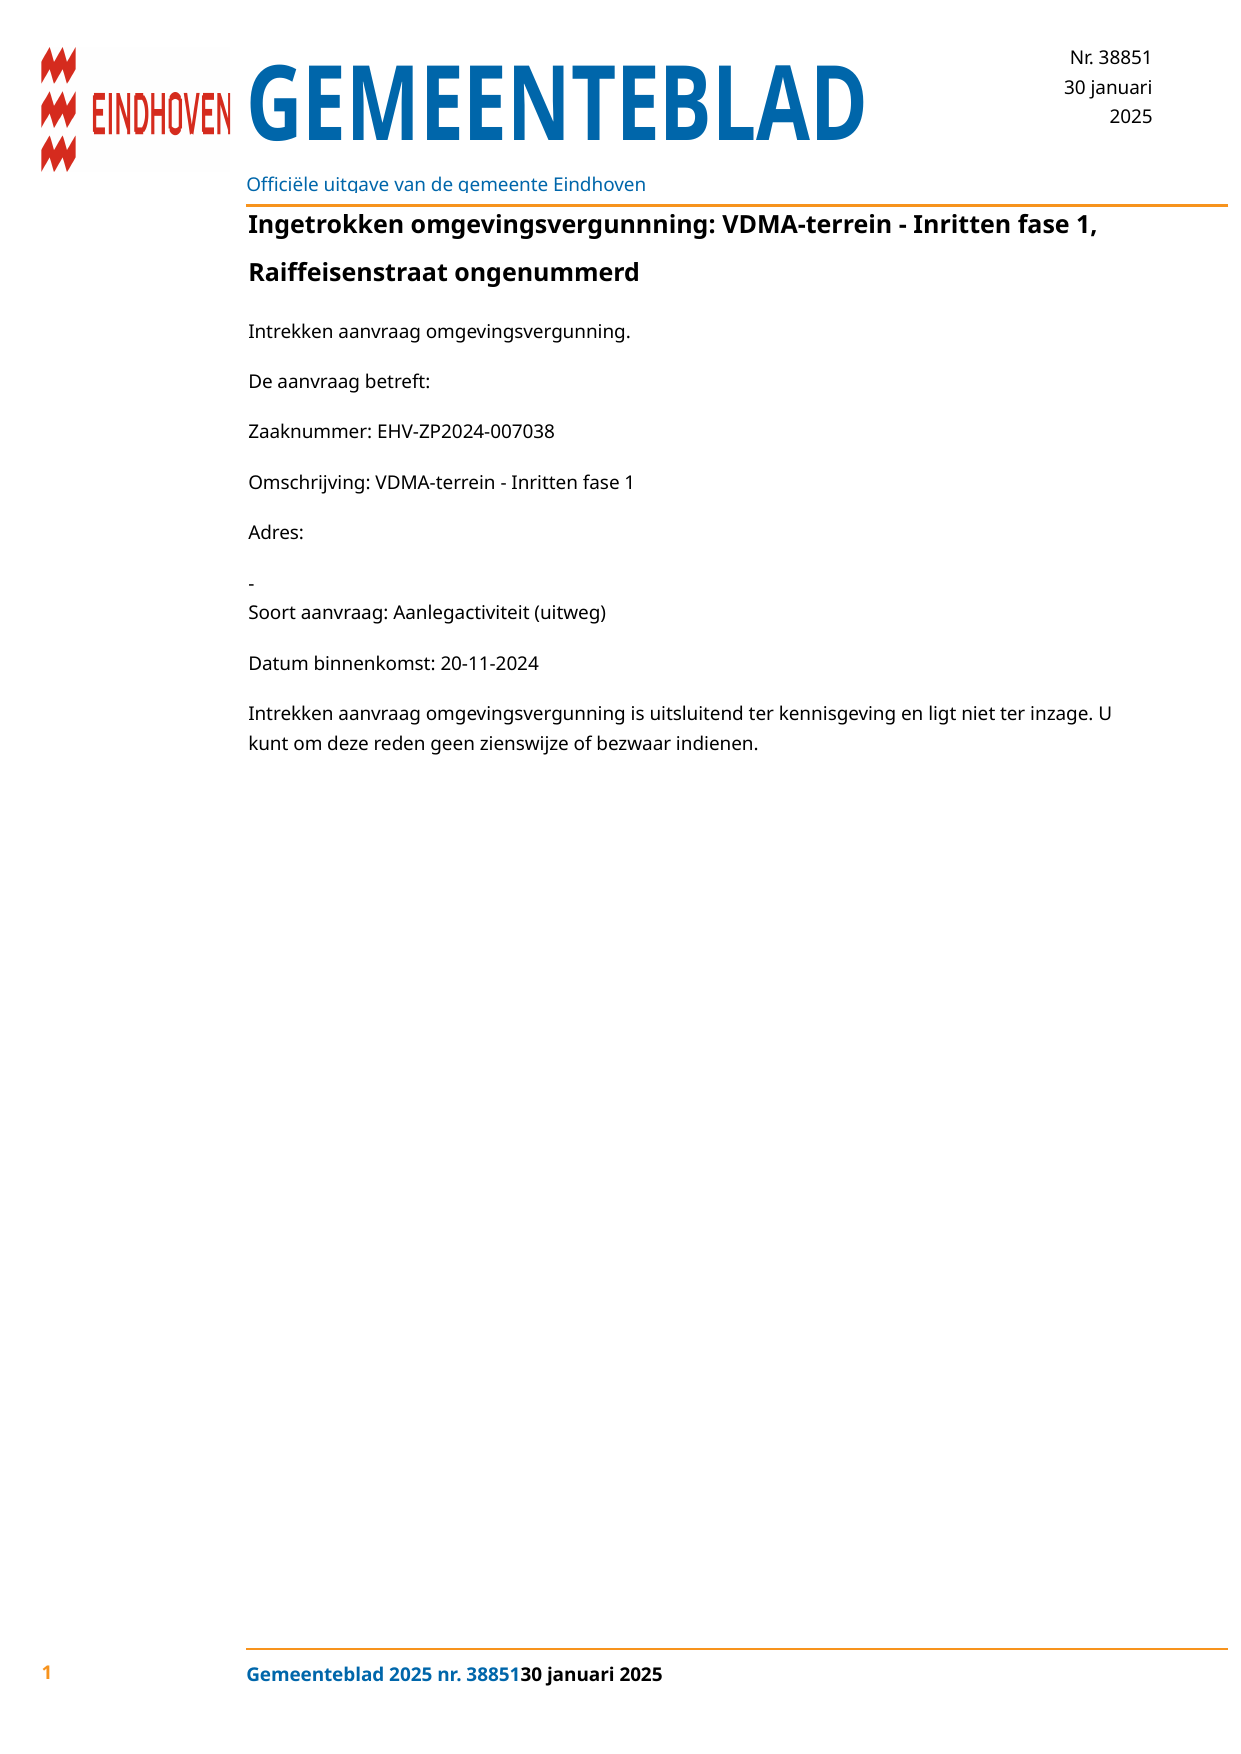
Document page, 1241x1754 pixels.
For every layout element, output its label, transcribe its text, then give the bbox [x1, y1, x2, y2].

text Ingetrokken omgevingsvergunnning: VDMA-terrein - Inritten fase 1, Raiffeisenstraat ongenummerd [248, 207, 1152, 288]
text Adres: [248, 519, 1152, 545]
text Soort aanvraag: Aanlegactiviteit (uitweg) [248, 599, 1152, 625]
text Intrekken aanvraag omgevingsvergunning. [248, 318, 1152, 344]
text Datum binnenkomst: 20-11-2024 [248, 650, 1152, 676]
picture [41, 47, 231, 172]
text Omschrijving: VDMA-terrein - Inritten fase 1 [248, 469, 1152, 495]
text Zaaknummer: EHV-ZP2024-007038 [248, 419, 1152, 444]
text De aanvraag betreft: [248, 368, 1152, 394]
text Intrekken aanvraag omgevingsvergunning is uitsluitend ter kennisgeving en ligt niet ter inzage. U kunt om deze reden geen zienswijze of bezwaar indienen. [248, 700, 1152, 756]
